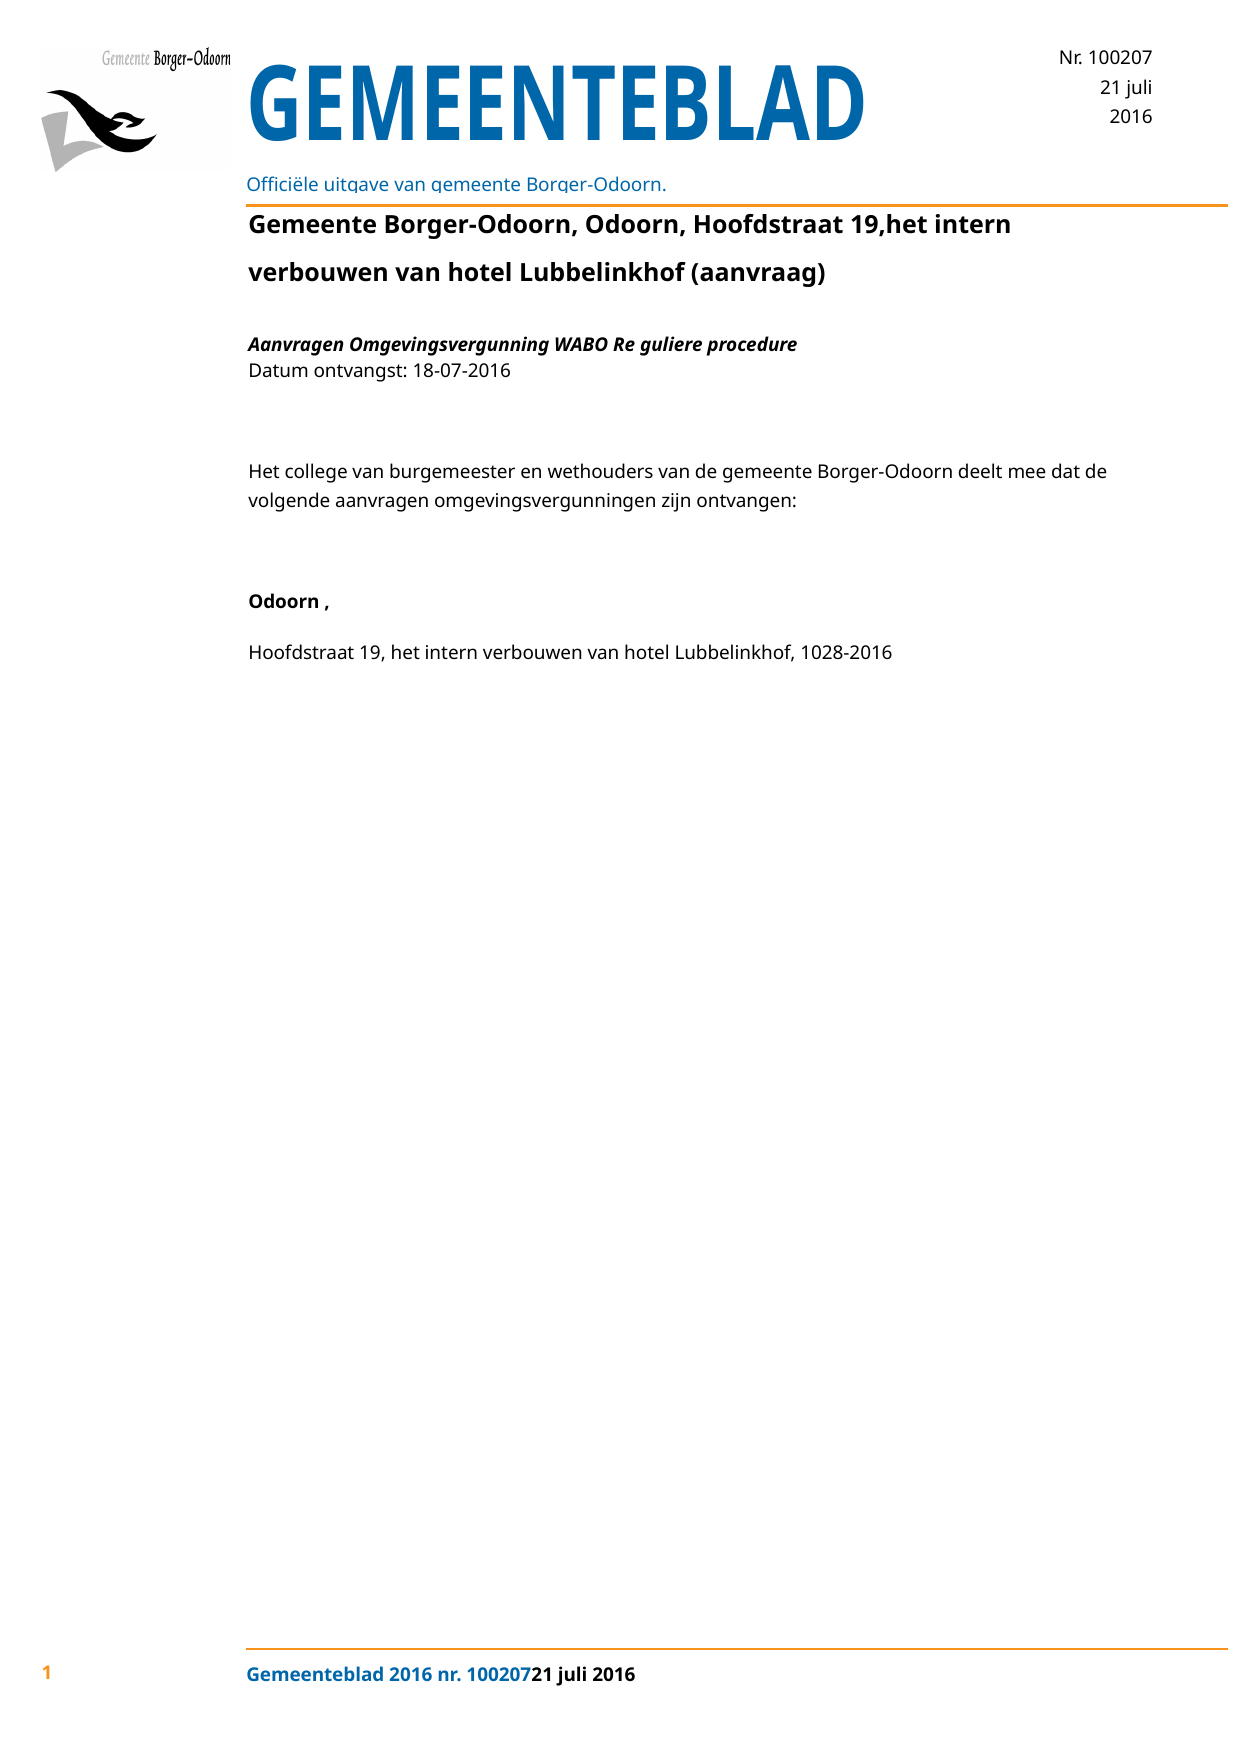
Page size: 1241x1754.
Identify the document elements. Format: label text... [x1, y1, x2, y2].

text Odoorn , [248, 588, 1152, 614]
picture [41, 47, 231, 172]
text Hoofdstraat 19, het intern verbouwen van hotel Lubbelinkhof, 1028-2016 [248, 639, 1152, 664]
text Datum ontvangst: 18-07-2016 [248, 357, 1152, 383]
text Het college van burgemeester en wethouders van de gemeente Borger-Odoorn deelt mee dat de volgende aanvragen omgevingsvergunningen zijn ontvangen: [248, 458, 1152, 513]
text Aanvragen Omgevingsvergunning WABO Re guliere procedure [248, 331, 1152, 357]
text Gemeente Borger-Odoorn, Odoorn, Hoofdstraat 19,het intern verbouwen van hotel Lubbelinkhof (aanvraag) [248, 207, 1152, 288]
